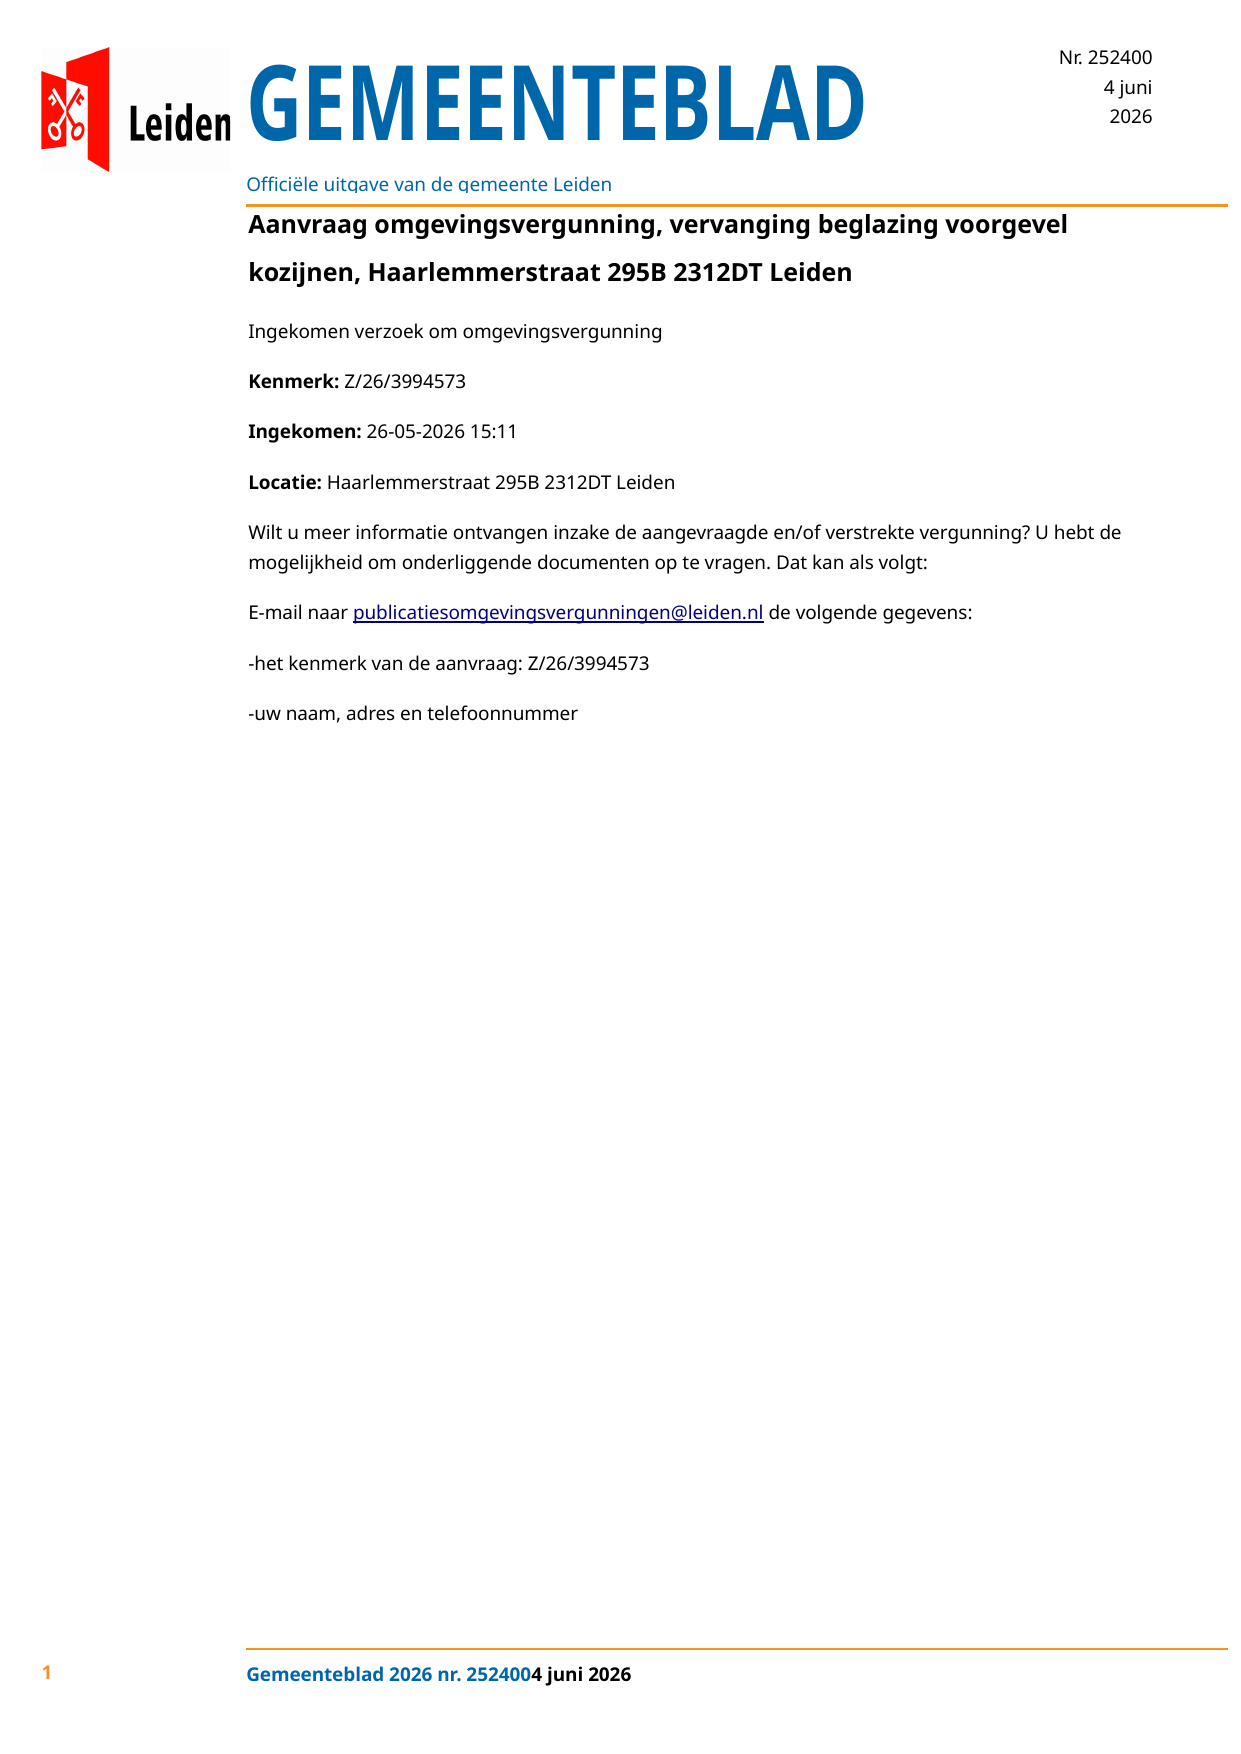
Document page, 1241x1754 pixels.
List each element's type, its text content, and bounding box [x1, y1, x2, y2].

text Aanvraag omgevingsvergunning, vervanging beglazing voorgevel kozijnen, Haarlemmerstraat 295B 2312DT Leiden [248, 207, 1152, 288]
text E-mail naar publicatiesomgevingsvergunningen@leiden.nl de volgende gegevens: [248, 599, 1152, 625]
text -het kenmerk van de aanvraag: Z/26/3994573 [248, 650, 1152, 676]
text Locatie: Haarlemmerstraat 295B 2312DT Leiden [248, 469, 1152, 495]
picture [41, 47, 231, 172]
text Ingekomen verzoek om omgevingsvergunning [248, 318, 1152, 344]
text Wilt u meer informatie ontvangen inzake de aangevraagde en/of verstrekte vergunning? U hebt de mogelijkheid om onderliggende documenten op te vragen. Dat kan als volgt: [248, 519, 1152, 575]
text Kenmerk: Z/26/3994573 [248, 368, 1152, 394]
text -uw naam, adres en telefoonnummer [248, 700, 1152, 726]
text Ingekomen: 26-05-2026 15:11 [248, 419, 1152, 444]
